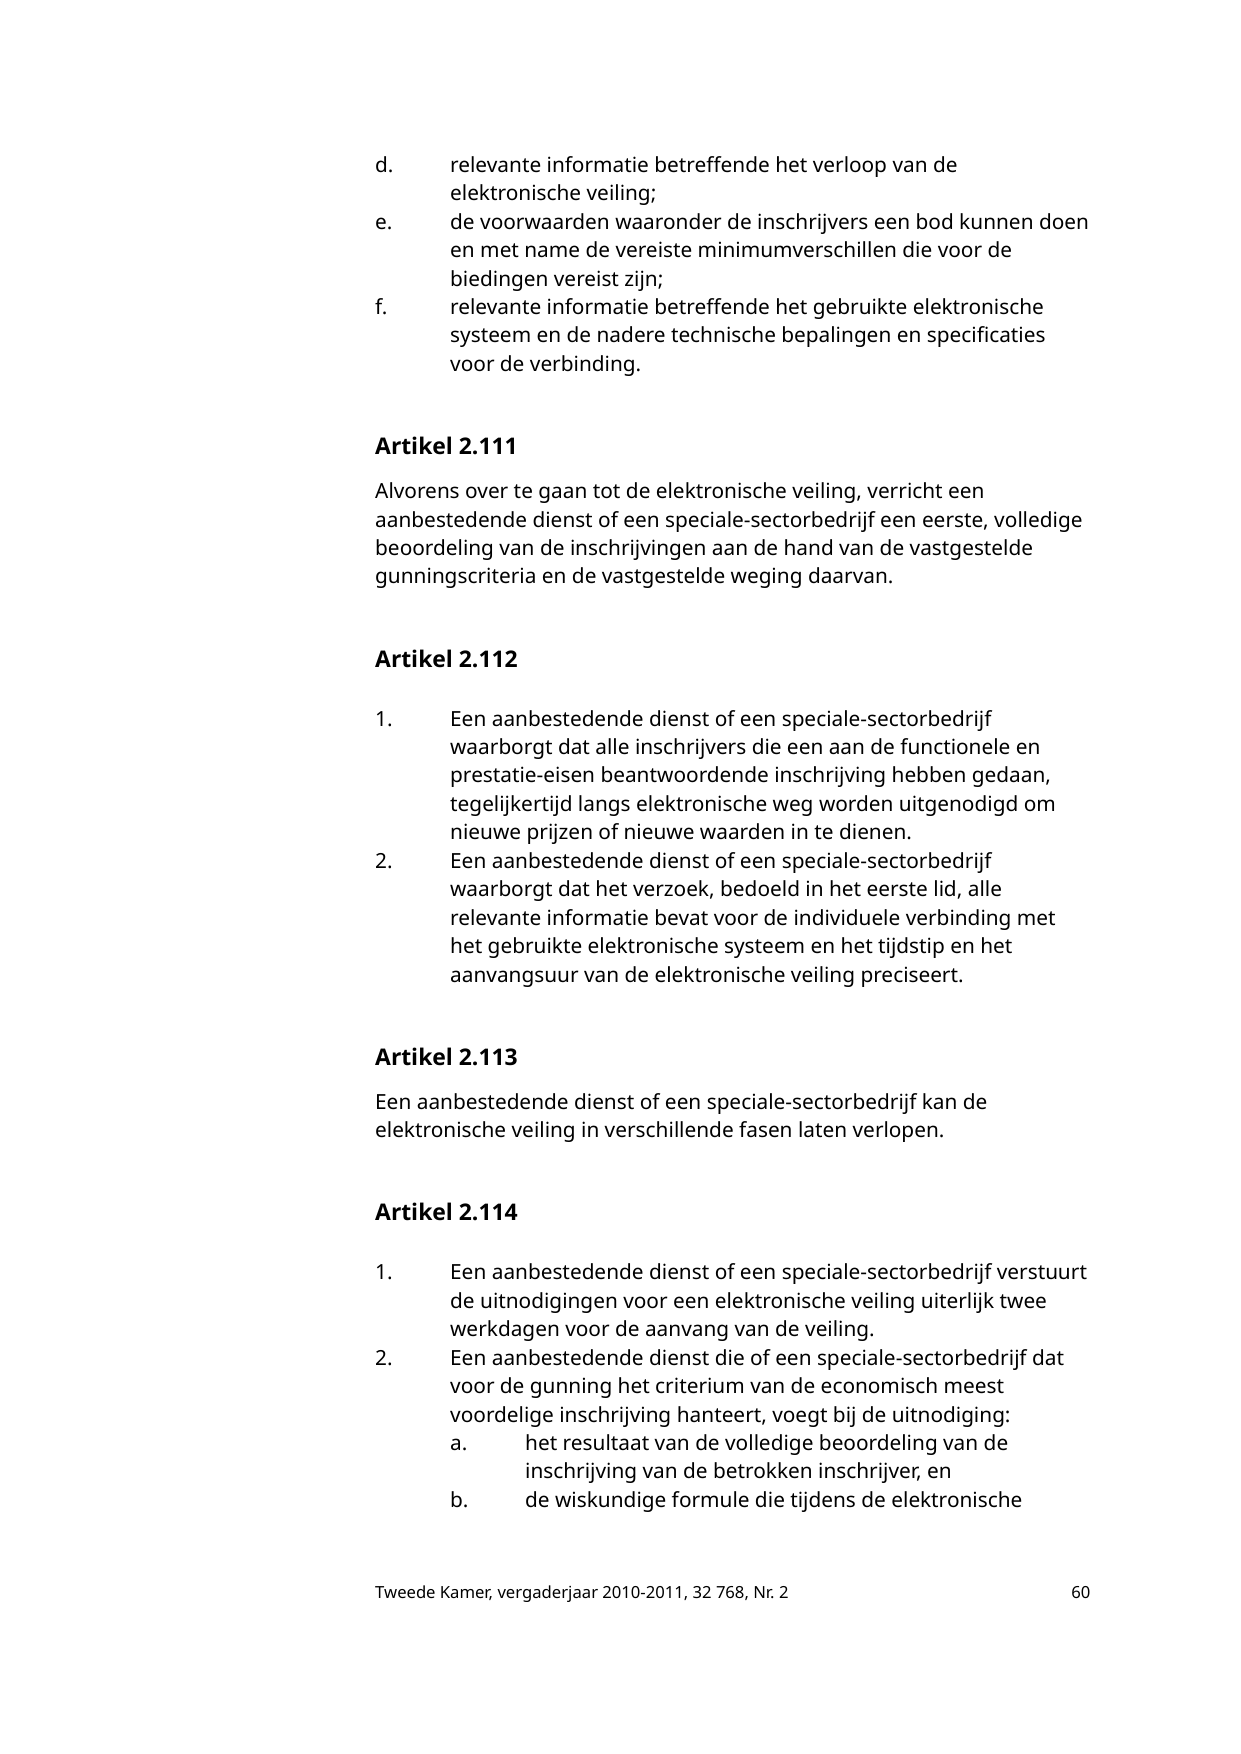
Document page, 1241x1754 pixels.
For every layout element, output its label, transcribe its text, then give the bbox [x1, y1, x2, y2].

list de wiskundige formule die tijdens de elektronische [450, 1485, 1090, 1513]
list het resultaat van de volledige beoordeling van de inschrijving van de betrokken inschrijver, en [450, 1428, 1090, 1485]
subtitle Artikel 2.112 [375, 642, 1090, 674]
list Een aanbestedende dienst of een speciale-sectorbedrijf waarborgt dat alle inschrijvers die een aan de functionele en prestatie-eisen beantwoordende inschrijving hebben gedaan, tegelijkertijd langs elektronische weg worden uitgenodigd om nieuwe prijzen of nieuwe waarden in te dienen. [375, 704, 1090, 846]
list relevante informatie betreffende het gebruikte elektronische systeem en de nadere technische bepalingen en specificaties voor de verbinding. [375, 292, 1090, 377]
subtitle Artikel 2.111 [375, 430, 1090, 461]
subtitle Artikel 2.113 [375, 1041, 1090, 1072]
list relevante informatie betreffende het verloop van de elektronische veiling; [375, 150, 1090, 207]
list de voorwaarden waaronder de inschrijvers een bod kunnen doen en met name de vereiste minimumverschillen die voor de biedingen vereist zijn; [375, 207, 1090, 292]
list Een aanbestedende dienst of een speciale-sectorbedrijf verstuurt de uitnodigingen voor een elektronische veiling uiterlijk twee werkdagen voor de aanvang van de veiling. [375, 1257, 1090, 1343]
list Een aanbestedende dienst of een speciale-sectorbedrijf waarborgt dat het verzoek, bedoeld in het eerste lid, alle relevante informatie bevat voor de individuele verbinding met het gebruikte elektronische systeem en het tijdstip en het aanvangsuur van de elektronische veiling preciseert. [375, 846, 1090, 988]
text Alvorens over te gaan tot de elektronische veiling, verricht een aanbestedende dienst of een speciale-sectorbedrijf een eerste, volledige beoordeling van de inschrijvingen aan de hand van de vastgestelde gunningscriteria en de vastgestelde weging daarvan. [375, 476, 1090, 590]
subtitle Artikel 2.114 [375, 1196, 1090, 1227]
text Een aanbestedende dienst of een speciale-sectorbedrijf kan de elektronische veiling in verschillende fasen laten verlopen. [375, 1087, 1090, 1144]
list Een aanbestedende dienst die of een speciale-sectorbedrijf dat voor de gunning het criterium van de economisch meest voordelige inschrijving hanteert, voegt bij de uitnodiging: [375, 1343, 1090, 1428]
